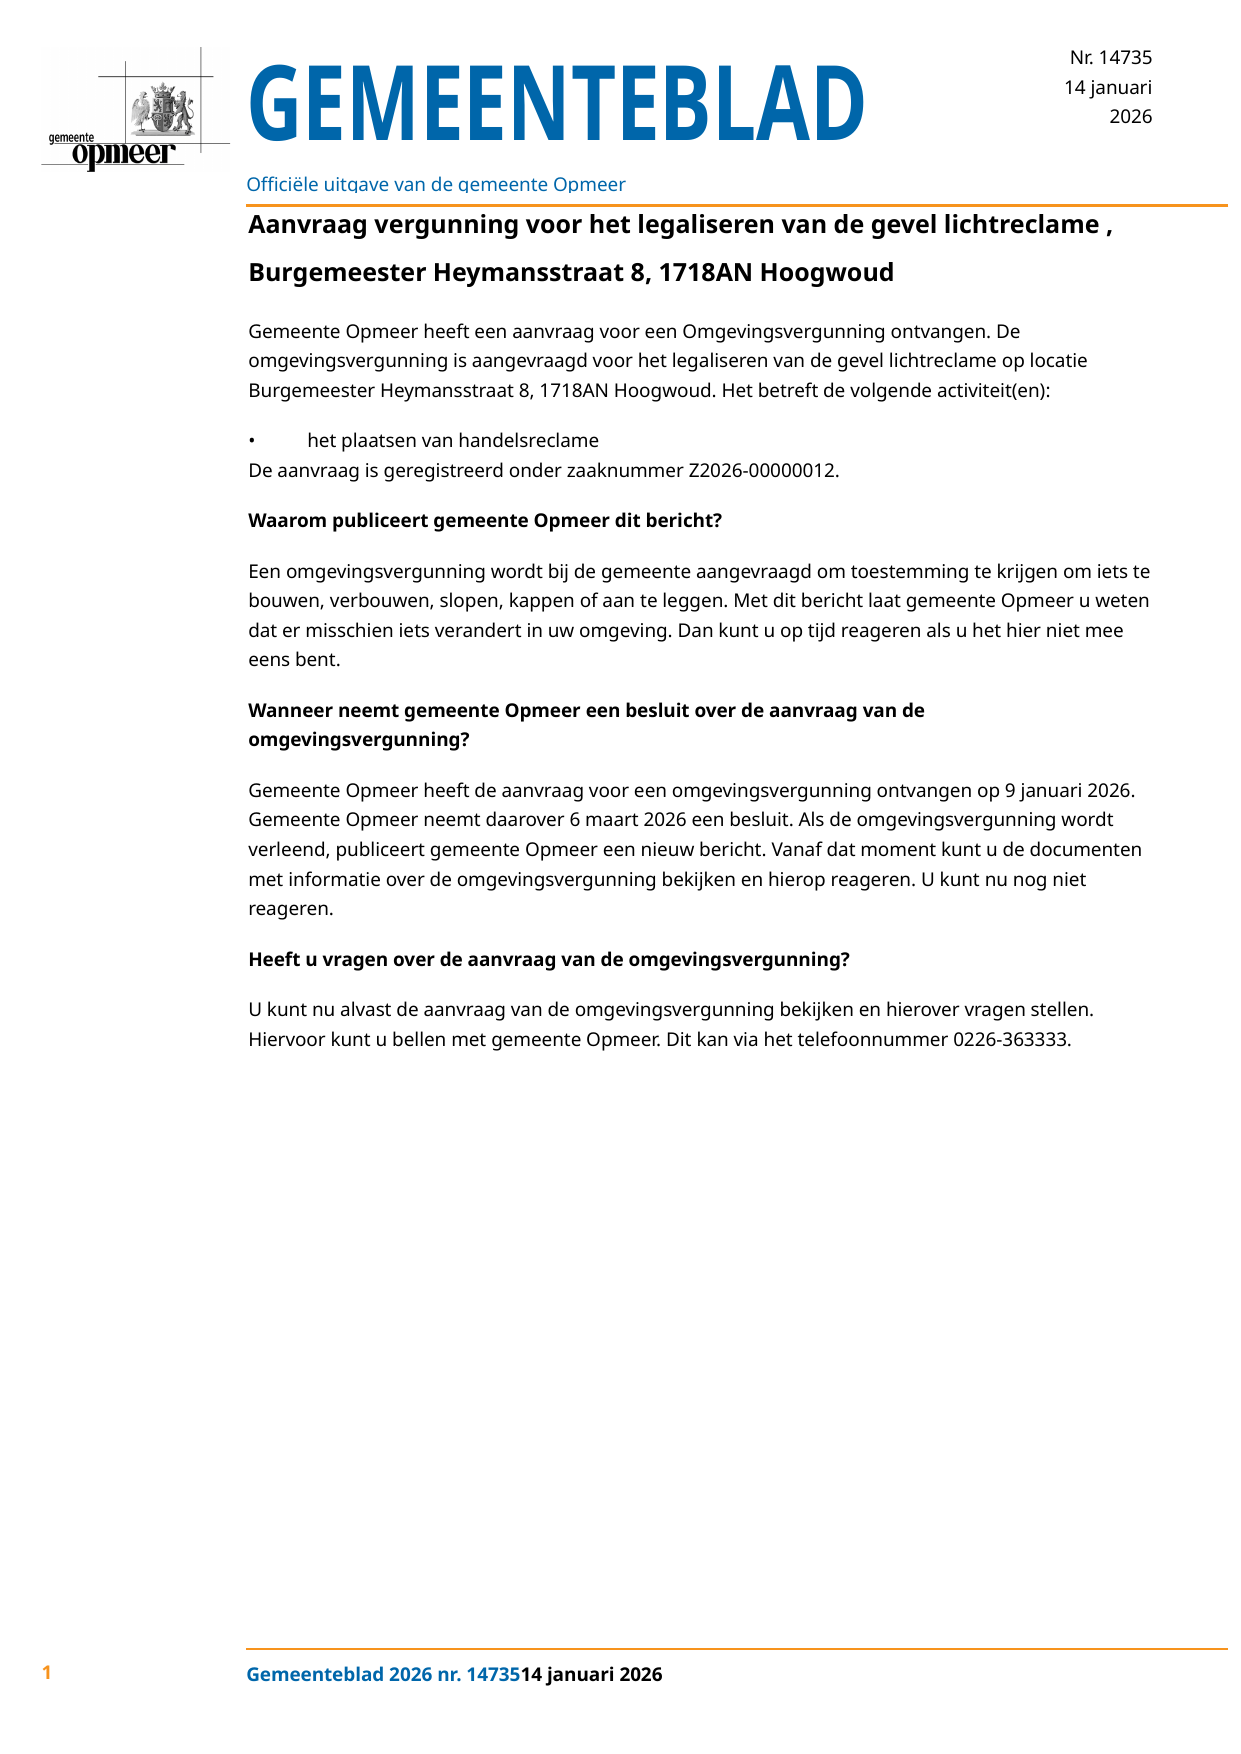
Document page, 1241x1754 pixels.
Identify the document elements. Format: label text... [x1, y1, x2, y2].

text Aanvraag vergunning voor het legaliseren van de gevel lichtreclame , Burgemeester Heymansstraat 8, 1718AN Hoogwoud [248, 207, 1152, 288]
text De aanvraag is geregistreerd onder zaaknummer Z2026-00000012. [248, 457, 1152, 483]
list het plaatsen van handelsreclame [248, 427, 1152, 453]
text U kunt nu alvast de aanvraag van de omgevingsvergunning bekijken en hierover vragen stellen. Hiervoor kunt u bellen met gemeente Opmeer. Dit kan via het telefoonnummer 0226-363333. [248, 996, 1152, 1052]
text Gemeente Opmeer heeft de aanvraag voor een omgevingsvergunning ontvangen op 9 januari 2026. Gemeente Opmeer neemt daarover 6 maart 2026 een besluit. Als de omgevingsvergunning wordt verleend, publiceert gemeente Opmeer een nieuw bericht. Vanaf dat moment kunt u de documenten met informatie over de omgevingsvergunning bekijken en hierop reageren. U kunt nu nog niet reageren. [248, 777, 1152, 921]
picture [41, 47, 231, 172]
text Heeft u vragen over de aanvraag van de omgevingsvergunning? [248, 946, 1152, 972]
text Een omgevingsvergunning wordt bij de gemeente aangevraagd om toestemming te krijgen om iets te bouwen, verbouwen, slopen, kappen of aan te leggen. Met dit bericht laat gemeente Opmeer u weten dat er misschien iets verandert in uw omgeving. Dan kunt u op tijd reageren als u het hier niet mee eens bent. [248, 558, 1152, 672]
text Waarom publiceert gemeente Opmeer dit bericht? [248, 507, 1152, 533]
text Gemeente Opmeer heeft een aanvraag voor een Omgevingsvergunning ontvangen. De omgevingsvergunning is aangevraagd voor het legaliseren van de gevel lichtreclame op locatie Burgemeester Heymansstraat 8, 1718AN Hoogwoud. Het betreft de volgende activiteit(en): [248, 318, 1152, 403]
text Wanneer neemt gemeente Opmeer een besluit over de aanvraag van de omgevingsvergunning? [248, 697, 1152, 752]
